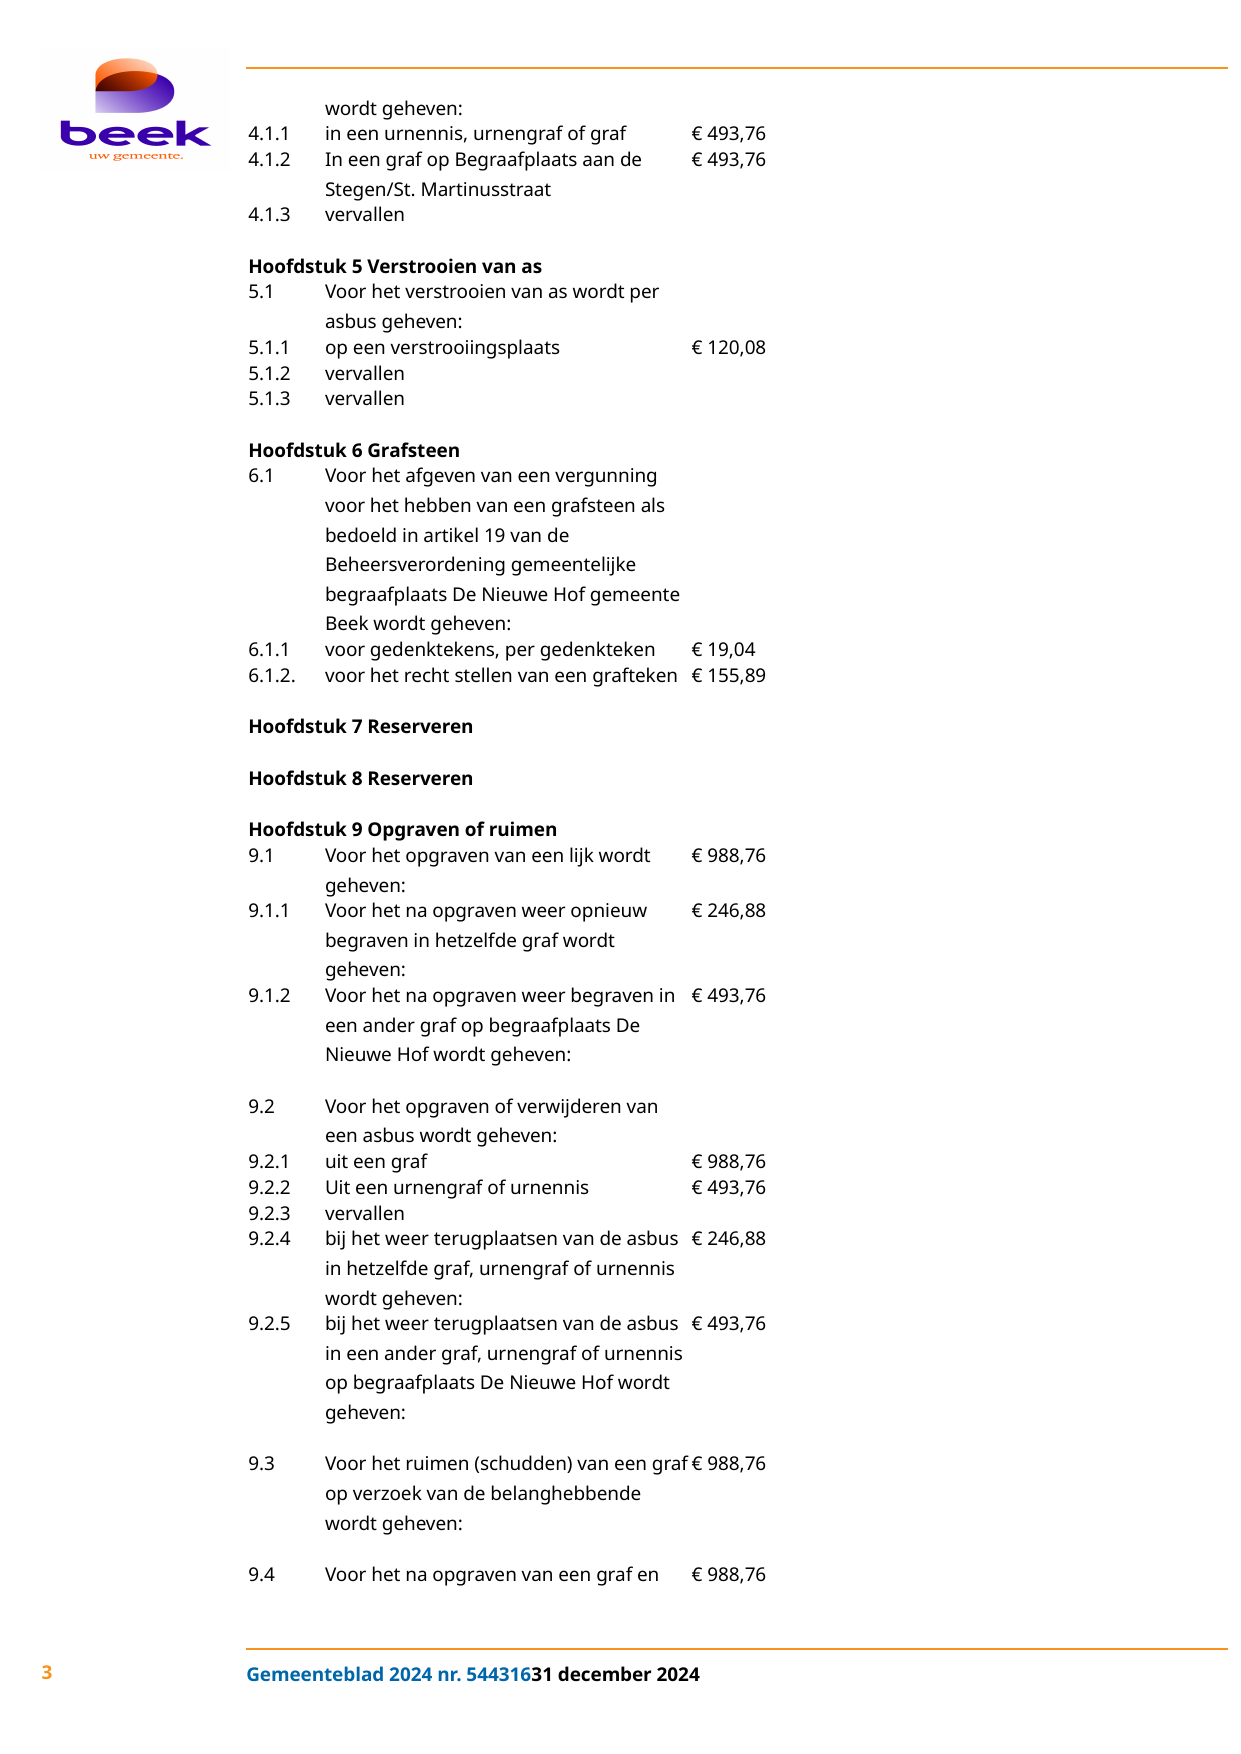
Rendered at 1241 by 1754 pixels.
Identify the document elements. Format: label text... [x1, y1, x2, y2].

table_cell 9.2.4 [248, 1226, 325, 1310]
table_cell 9.2 [248, 1093, 325, 1148]
table_cell € 155,89 [691, 662, 922, 688]
table_cell [691, 765, 922, 791]
table_cell 9.2.1 [248, 1148, 325, 1174]
table_cell Hoofdstuk 8 Reserveren [248, 765, 691, 791]
table_cell [325, 688, 691, 713]
table_cell [691, 739, 922, 765]
table_cell Hoofdstuk 9 Opgraven of ruimen [248, 816, 691, 842]
table_cell [691, 1093, 922, 1148]
table_cell € 246,88 [691, 898, 922, 982]
table_cell 5.1 [248, 279, 325, 334]
table_cell [691, 688, 922, 713]
table_cell [248, 791, 325, 816]
table_cell € 988,76 [691, 1148, 922, 1174]
table_cell [691, 253, 922, 279]
table_cell vervallen [325, 360, 691, 386]
table_cell € 493,76 [691, 1174, 922, 1200]
table_cell [691, 1536, 922, 1561]
table_cell € 493,76 [691, 146, 922, 202]
table_cell [248, 1425, 325, 1451]
table_cell Hoofdstuk 6 Grafsteen [248, 437, 691, 463]
table_cell 4.1.1 [248, 121, 325, 146]
table_cell [325, 1425, 691, 1451]
table_cell 6.1.1 [248, 636, 325, 662]
table_cell [248, 411, 325, 437]
table_cell € 988,76 [691, 842, 922, 897]
table_cell [325, 227, 691, 253]
table_cell 5.1.3 [248, 386, 325, 411]
table_cell 5.1.2 [248, 360, 325, 386]
table_cell [691, 816, 922, 842]
table_cell 5.1.1 [248, 334, 325, 360]
picture [41, 47, 231, 172]
table_cell wordt geheven: [325, 95, 691, 121]
table_cell op een verstrooiingsplaats [325, 334, 691, 360]
table_cell Uit een urnengraf of urnennis [325, 1174, 691, 1200]
table_cell vervallen [325, 1200, 691, 1226]
table_cell [691, 1200, 922, 1226]
table_cell [691, 1425, 922, 1451]
table_cell Voor het opgraven of verwijderen van een asbus wordt geheven: [325, 1093, 691, 1148]
table_cell 9.1 [248, 842, 325, 897]
table_cell 9.2.3 [248, 1200, 325, 1226]
table_cell € 988,76 [691, 1561, 922, 1587]
table_cell € 246,88 [691, 1226, 922, 1310]
table_cell 9.2.2 [248, 1174, 325, 1200]
table_cell In een graf op Begraafplaats aan de Stegen/St. Martinusstraat [325, 146, 691, 202]
table_cell Voor het afgeven van een vergunning voor het hebben van een grafsteen als bedoeld in artikel 19 van de Beheersverordening gemeentelijke begraafplaats De Nieuwe Hof gemeente Beek wordt geheven: [325, 463, 691, 636]
table_cell voor gedenktekens, per gedenkteken [325, 636, 691, 662]
table_cell € 120,08 [691, 334, 922, 360]
table_cell [248, 227, 325, 253]
table_cell vervallen [325, 386, 691, 411]
table_cell Voor het verstrooien van as wordt per asbus geheven: [325, 279, 691, 334]
table_cell [325, 1536, 691, 1561]
table_cell [691, 1067, 922, 1093]
table_cell [325, 411, 691, 437]
table_cell [248, 1536, 325, 1561]
table_cell [691, 386, 922, 411]
table_cell 9.3 [248, 1451, 325, 1536]
table_cell € 493,76 [691, 1310, 922, 1425]
table_cell voor het recht stellen van een grafteken [325, 662, 691, 688]
table_cell 9.1.2 [248, 983, 325, 1067]
table_cell Voor het na opgraven van een graf en [325, 1561, 691, 1587]
table_cell [691, 227, 922, 253]
table_cell Hoofdstuk 5 Verstrooien van as [248, 253, 691, 279]
table_cell [248, 1067, 325, 1093]
table_cell [691, 202, 922, 227]
table_cell vervallen [325, 202, 691, 227]
table_cell in een urnennis, urnengraf of graf [325, 121, 691, 146]
table_cell Hoofdstuk 7 Reserveren [248, 714, 691, 739]
table_cell Voor het ruimen (schudden) van een graf op verzoek van de belanghebbende wordt geheven: [325, 1451, 691, 1536]
table_cell bij het weer terugplaatsen van de asbus in hetzelfde graf, urnengraf of urnennis wordt geheven: [325, 1226, 691, 1310]
table_cell [691, 95, 922, 121]
table_cell [325, 739, 691, 765]
table_cell [691, 791, 922, 816]
table_cell [691, 463, 922, 636]
table_cell [248, 688, 325, 713]
table_cell uit een graf [325, 1148, 691, 1174]
table_cell € 493,76 [691, 983, 922, 1067]
table_cell € 493,76 [691, 121, 922, 146]
table_cell 4.1.3 [248, 202, 325, 227]
table_cell Voor het na opgraven weer opnieuw begraven in hetzelfde graf wordt geheven: [325, 898, 691, 982]
table_cell € 19,04 [691, 636, 922, 662]
table_cell [325, 791, 691, 816]
table_cell 9.4 [248, 1561, 325, 1587]
table_cell € 988,76 [691, 1451, 922, 1536]
table_cell 6.1.2. [248, 662, 325, 688]
table_cell [691, 437, 922, 463]
table_cell [691, 360, 922, 386]
table_cell Voor het opgraven van een lijk wordt geheven: [325, 842, 691, 897]
table_cell [691, 714, 922, 739]
table_cell 6.1 [248, 463, 325, 636]
table_cell [691, 279, 922, 334]
table_cell 9.2.5 [248, 1310, 325, 1425]
table_cell 4.1.2 [248, 146, 325, 202]
table_cell [248, 95, 325, 121]
table_cell [325, 1067, 691, 1093]
table_cell Voor het na opgraven weer begraven in een ander graf op begraafplaats De Nieuwe Hof wordt geheven: [325, 983, 691, 1067]
table_cell bij het weer terugplaatsen van de asbus in een ander graf, urnengraf of urnennis op begraafplaats De Nieuwe Hof wordt geheven: [325, 1310, 691, 1425]
table_cell [691, 411, 922, 437]
table_cell [248, 739, 325, 765]
table_cell 9.1.1 [248, 898, 325, 982]
